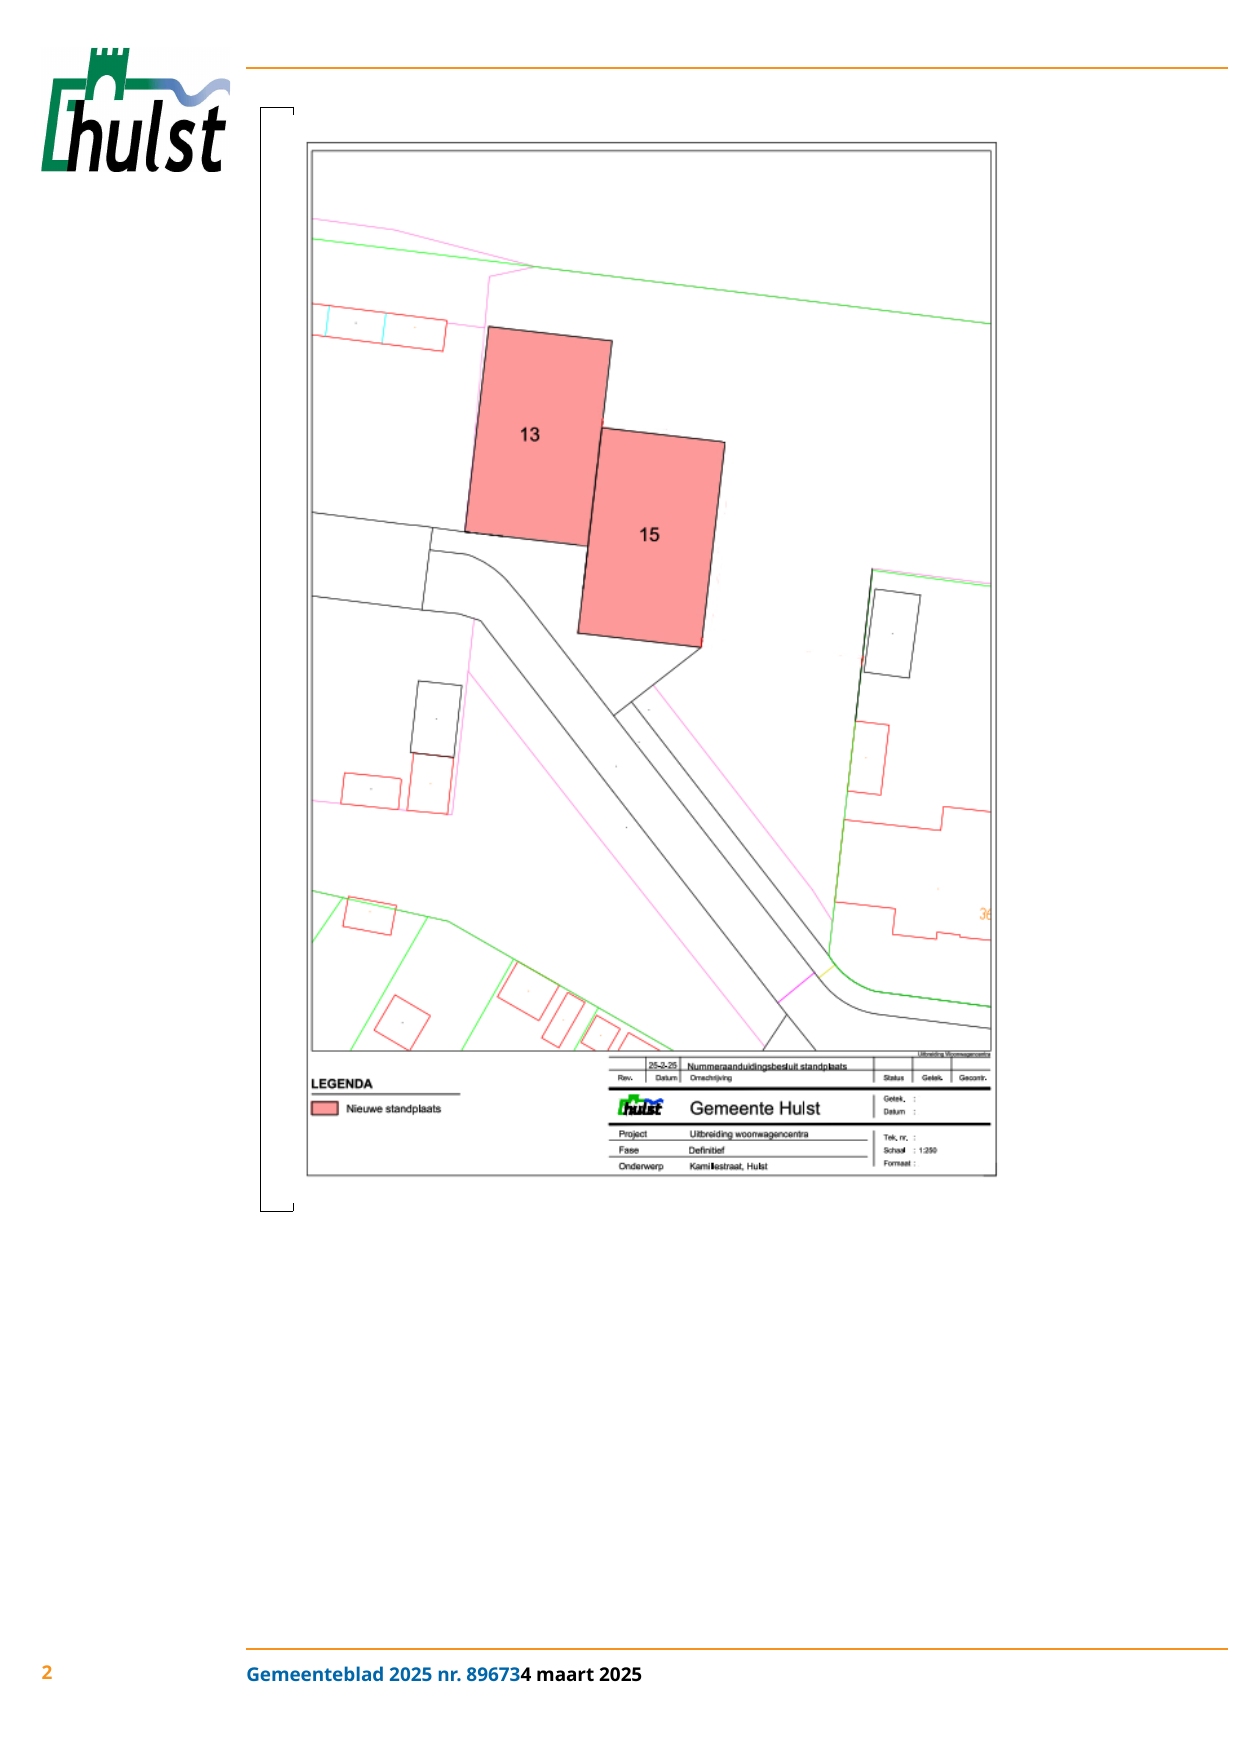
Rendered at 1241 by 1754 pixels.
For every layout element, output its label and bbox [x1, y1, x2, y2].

picture [268, 115, 1037, 1203]
picture [41, 47, 231, 172]
